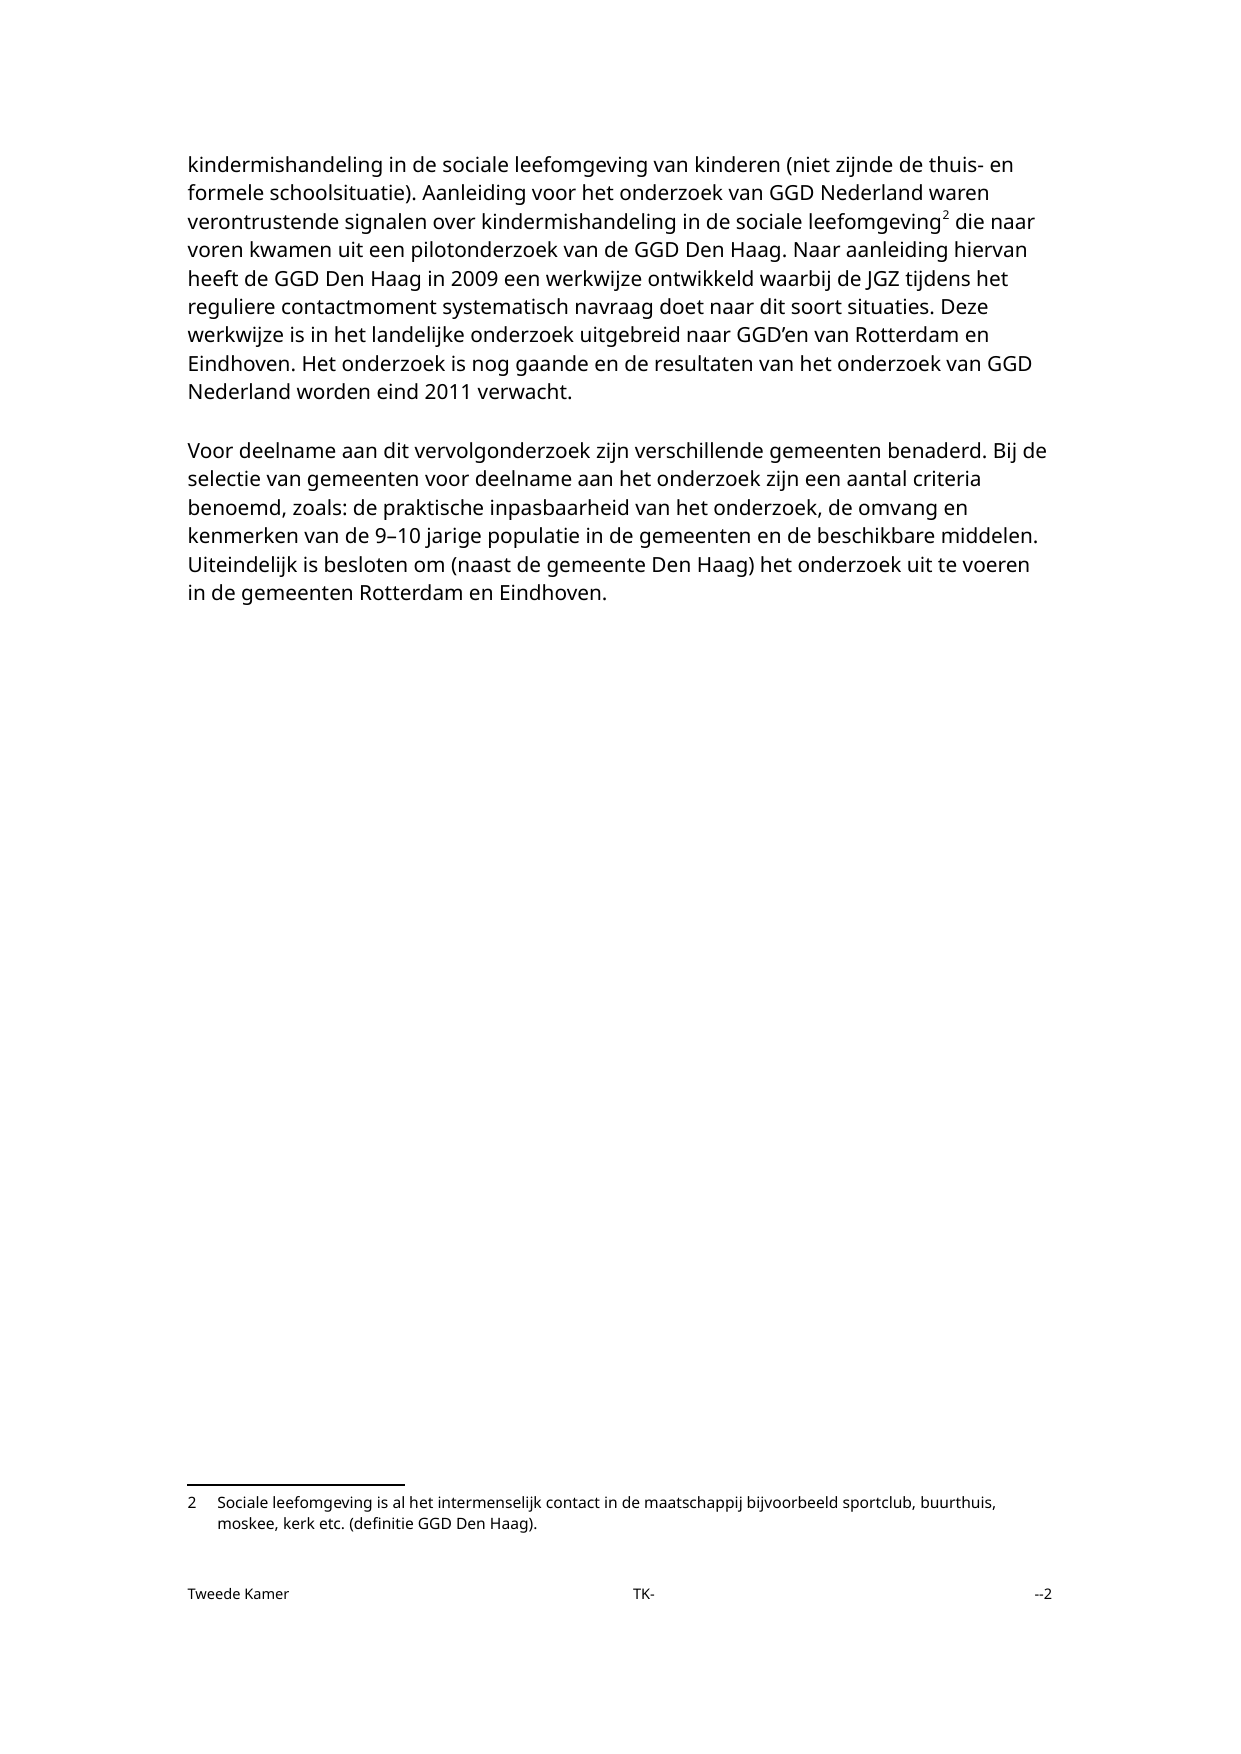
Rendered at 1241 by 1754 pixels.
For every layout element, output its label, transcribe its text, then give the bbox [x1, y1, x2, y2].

text kindermishandeling in de sociale leefomgeving van kinderen (niet zijnde de thuis- en formele schoolsituatie). Aanleiding voor het onderzoek van GGD Nederland waren verontrustende signalen over kindermishandeling in de sociale leefomgeving die naar voren kwamen uit een pilotonderzoek van de GGD Den Haag. Naar aanleiding hiervan heeft de GGD Den Haag in 2009 een werkwijze ontwikkeld waarbij de JGZ tijdens het reguliere contactmoment systematisch navraag doet naar dit soort situaties. Deze werkwijze is in het landelijke onderzoek uitgebreid naar GGD’en van Rotterdam en Eindhoven. Het onderzoek is nog gaande en de resultaten van het onderzoek van GGD Nederland worden eind 2011 verwacht. [187, 150, 1053, 406]
text ‪ [187, 637, 1053, 665]
text Voor deelname aan dit vervolgonderzoek zijn verschillende gemeenten benaderd. Bij de selectie van gemeenten voor deelname aan het onderzoek zijn een aantal criteria benoemd, zoals: de praktische inpasbaarheid van het onderzoek, de omvang en kenmerken van de 9–10 jarige populatie in de gemeenten en de beschikbare middelen. Uiteindelijk is besloten om (naast de gemeente Den Haag) het onderzoek uit te voeren in de gemeenten Rotterdam en Eindhoven. [187, 436, 1053, 607]
text Sociale leefomgeving is al het intermenselijk contact in de maatschappij bijvoorbeeld sportclub, buurthuis, moskee, kerk etc. (definitie GGD Den Haag). [187, 1477, 1053, 1534]
